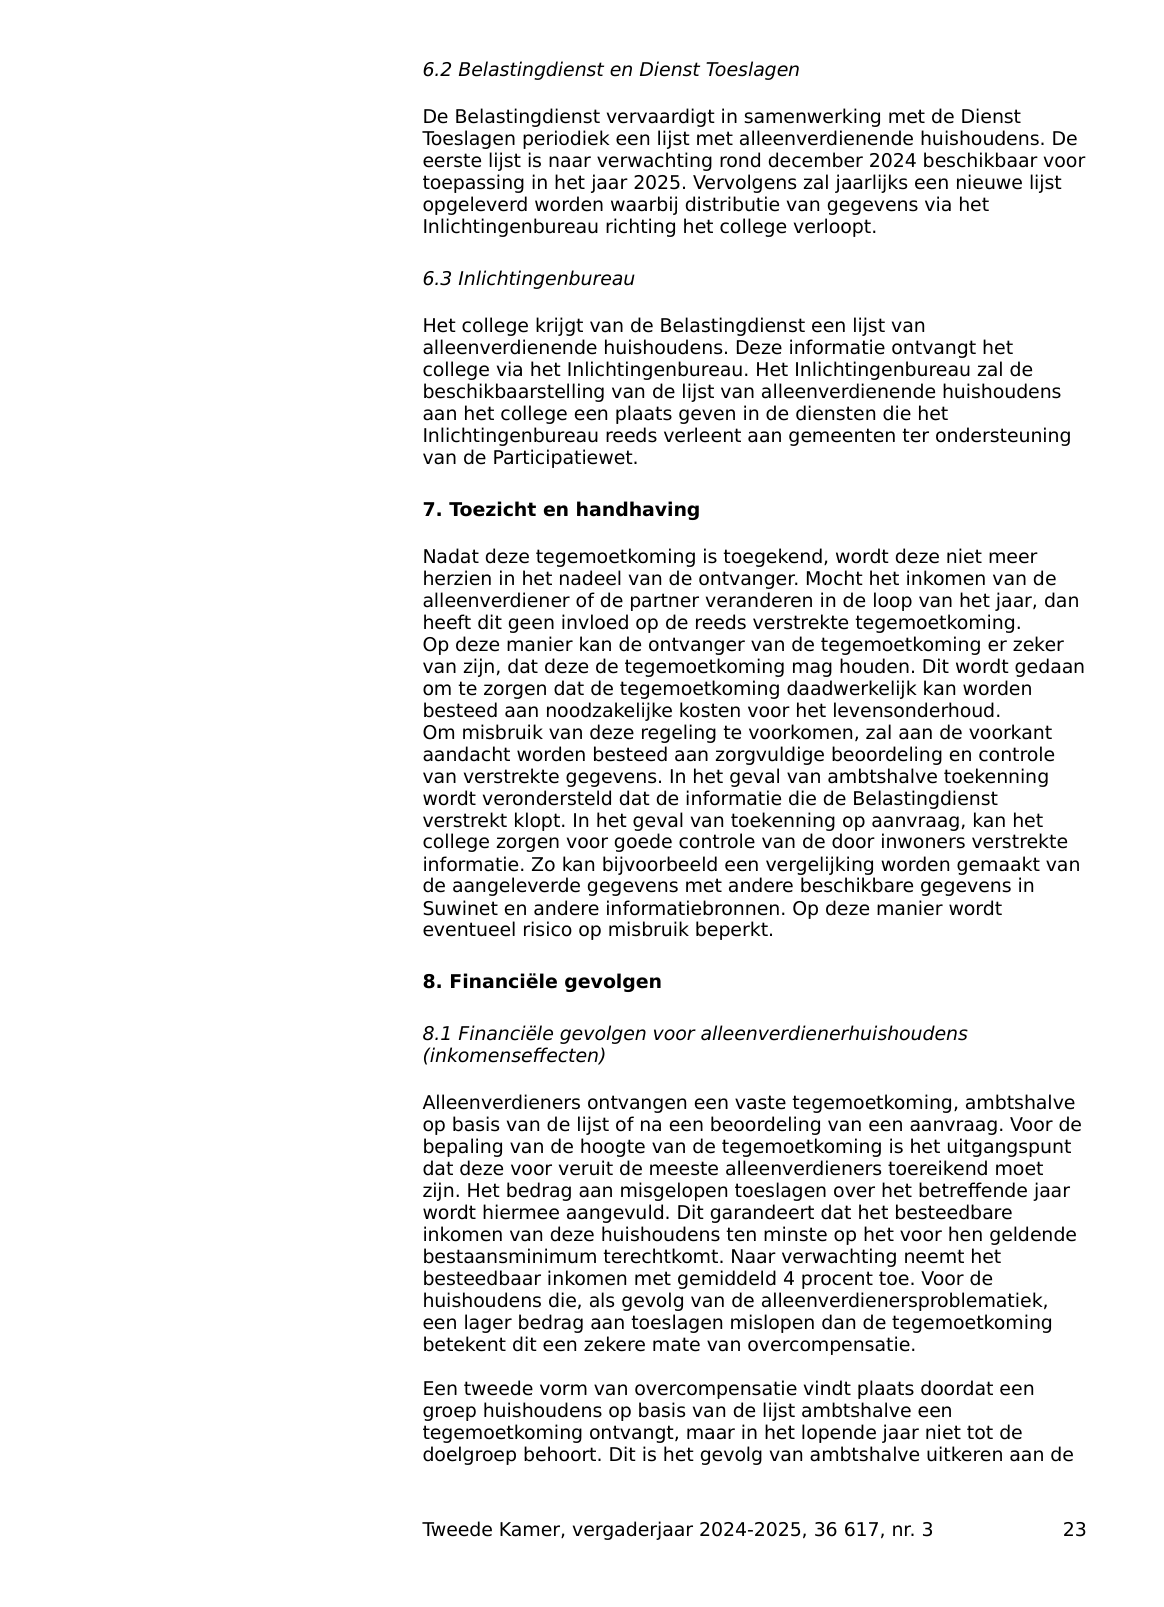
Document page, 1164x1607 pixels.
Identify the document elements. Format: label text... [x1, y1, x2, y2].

subtitle 8.1 Financiële gevolgen voor alleenverdienerhuishoudens (inkomenseffecten) [422, 1023, 1087, 1067]
subtitle 7. Toezicht en handhaving [422, 499, 1087, 521]
text Om misbruik van deze regeling te voorkomen, zal aan de voorkant aandacht worden besteed aan zorgvuldige beoordeling en controle van verstrekte gegevens. In het geval van ambtshalve toekenning wordt verondersteld dat de informatie die de Belastingdienst verstrekt klopt. In het geval van toekenning op aanvraag, kan het college zorgen voor goede controle van de door inwoners verstrekte informatie. Zo kan bijvoorbeeld een vergelijking worden gemaakt van de aangeleverde gegevens met andere beschikbare gegevens in Suwinet en andere informatiebronnen. Op deze manier wordt eventueel risico op misbruik beperkt. [422, 722, 1087, 941]
text De Belastingdienst vervaardigt in samenwerking met de Dienst Toeslagen periodiek een lijst met alleenverdienende huishoudens. De eerste lijst is naar verwachting rond december 2024 beschikbaar voor toepassing in het jaar 2025. Vervolgens zal jaarlijks een nieuwe lijst opgeleverd worden waarbij distributie van gegevens via het Inlichtingenbureau richting het college verloopt. [422, 106, 1087, 238]
text Het college krijgt van de Belastingdienst een lijst van alleenverdienende huishoudens. Deze informatie ontvangt het college via het Inlichtingenbureau. Het Inlichtingenbureau zal de beschikbaarstelling van de lijst van alleenverdienende huishoudens aan het college een plaats geven in de diensten die het Inlichtingenbureau reeds verleent aan gemeenten ter ondersteuning van de Participatiewet. [422, 315, 1087, 469]
subtitle 6.3 Inlichtingenbureau [422, 268, 1087, 290]
text Alleenverdieners ontvangen een vaste tegemoetkoming, ambtshalve op basis van de lijst of na een beoordeling van een aanvraag. Voor de bepaling van de hoogte van de tegemoetkoming is het uitgangspunt dat deze voor veruit de meeste alleenverdieners toereikend moet zijn. Het bedrag aan misgelopen toeslagen over het betreffende jaar wordt hiermee aangevuld. Dit garandeert dat het besteedbare inkomen van deze huishoudens ten minste op het voor hen geldende bestaansminimum terechtkomt. Naar verwachting neemt het besteedbaar inkomen met gemiddeld 4 procent toe. Voor de huishoudens die, als gevolg van de alleenverdienersproblematiek, een lager bedrag aan toeslagen mislopen dan de tegemoetkoming betekent dit een zekere mate van overcompensatie. [422, 1092, 1087, 1356]
text Nadat deze tegemoetkoming is toegekend, wordt deze niet meer herzien in het nadeel van de ontvanger. Mocht het inkomen van de alleenverdiener of de partner veranderen in de loop van het jaar, dan heeft dit geen invloed op de reeds verstrekte tegemoetkoming. [422, 546, 1087, 634]
text Op deze manier kan de ontvanger van de tegemoetkoming er zeker van zijn, dat deze de tegemoetkoming mag houden. Dit wordt gedaan om te zorgen dat de tegemoetkoming daadwerkelijk kan worden besteed aan noodzakelijke kosten voor het levensonderhoud. [422, 634, 1087, 722]
subtitle 8. Financiële gevolgen [422, 971, 1087, 993]
subtitle 6.2 Belastingdienst en Dienst Toeslagen [422, 59, 1087, 81]
text Een tweede vorm van overcompensatie vindt plaats doordat een groep huishoudens op basis van de lijst ambtshalve een tegemoetkoming ontvangt, maar in het lopende jaar niet tot de doelgroep behoort. Dit is het gevolg van ambtshalve uitkeren aan de [422, 1378, 1087, 1466]
